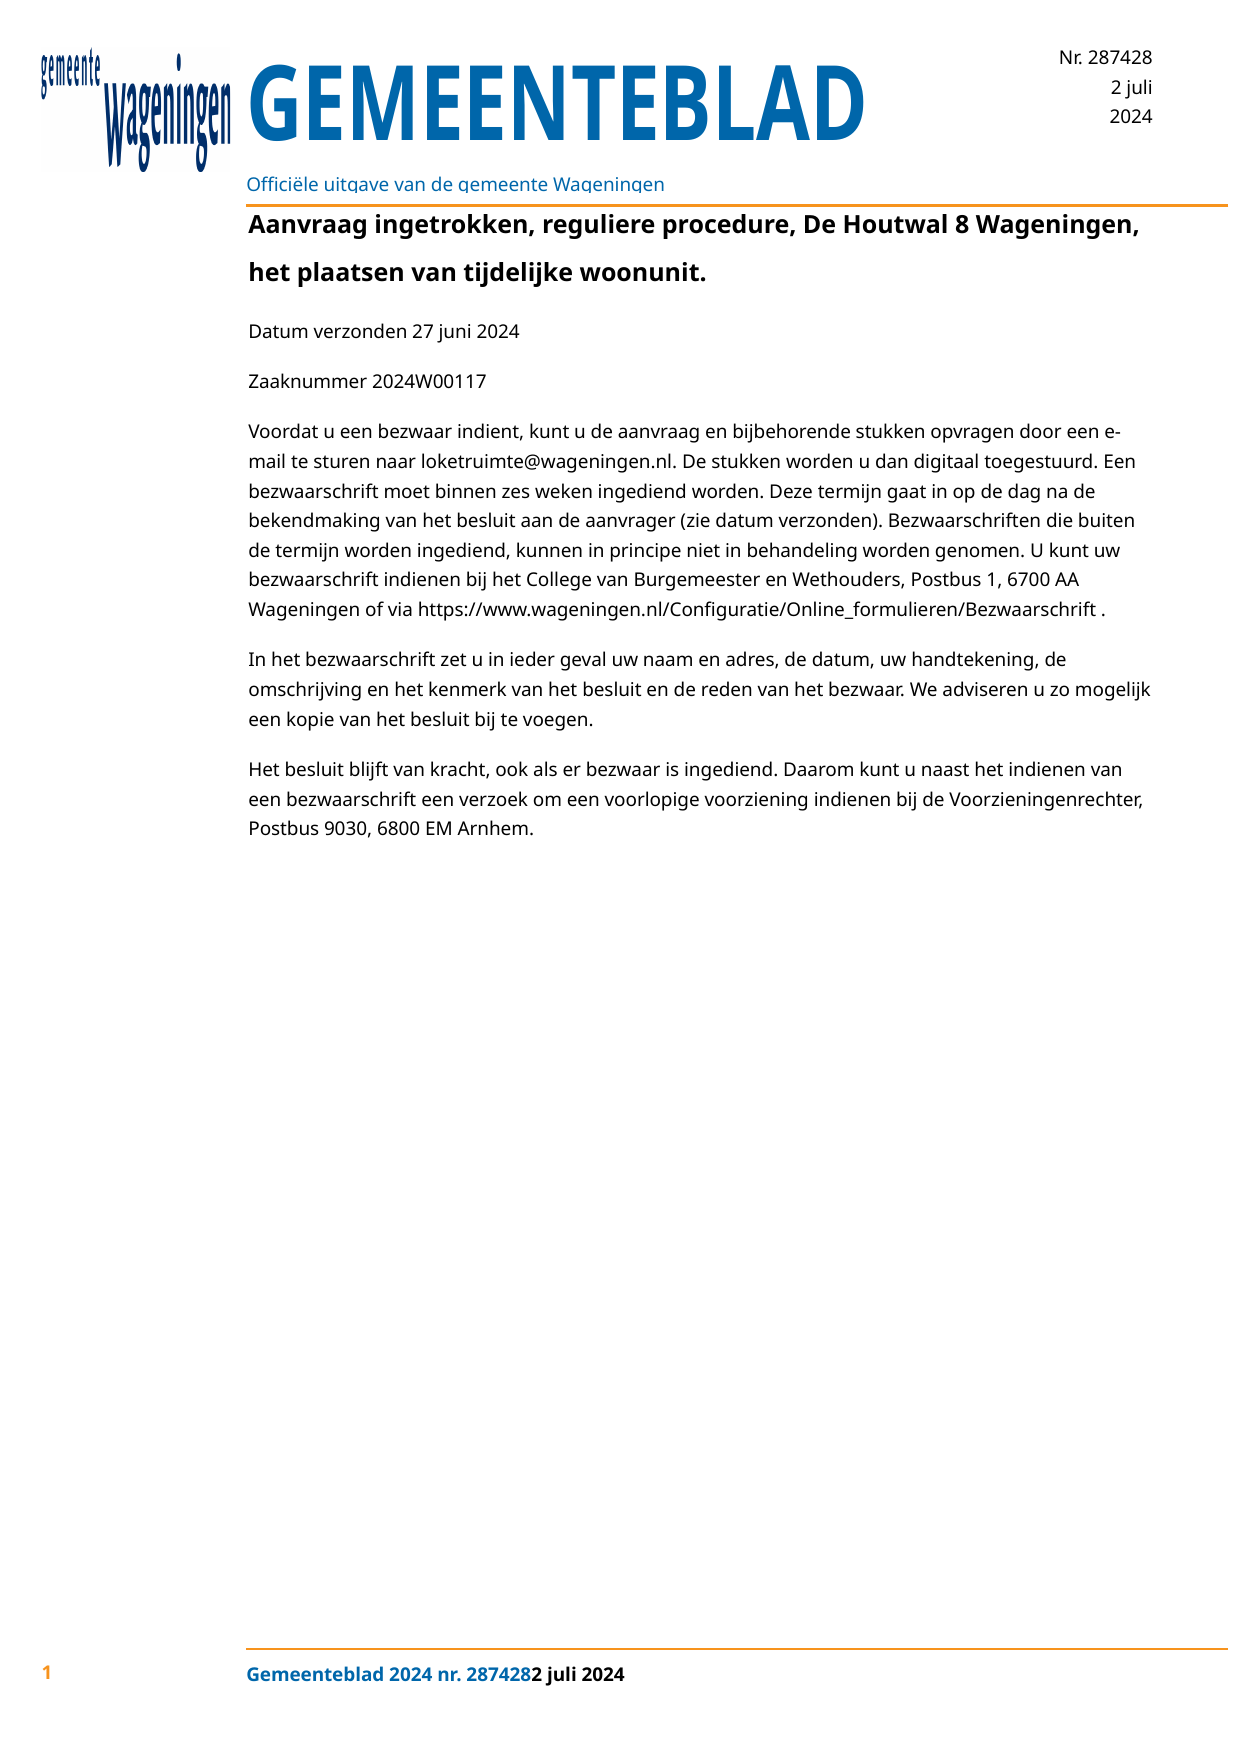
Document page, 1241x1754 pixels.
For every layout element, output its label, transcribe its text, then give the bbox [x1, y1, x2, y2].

text Aanvraag ingetrokken, reguliere procedure, De Houtwal 8 Wageningen, het plaatsen van tijdelijke woonunit. [248, 207, 1152, 288]
text Datum verzonden 27 juni 2024 [248, 318, 1152, 344]
picture [41, 47, 231, 172]
text In het bezwaarschrift zet u in ieder geval uw naam en adres, de datum, uw handtekening, de omschrijving en het kenmerk van het besluit en de reden van het bezwaar. We adviseren u zo mogelijk een kopie van het besluit bij te voegen. [248, 647, 1152, 732]
text Voordat u een bezwaar indient, kunt u de aanvraag en bijbehorende stukken opvragen door een e-mail te sturen naar loketruimte@wageningen.nl. De stukken worden u dan digitaal toegestuurd. Een bezwaarschrift moet binnen zes weken ingediend worden. Deze termijn gaat in op de dag na de bekendmaking van het besluit aan de aanvrager (zie datum verzonden). Bezwaarschriften die buiten de termijn worden ingediend, kunnen in principe niet in behandeling worden genomen. U kunt uw bezwaarschrift indienen bij het College van Burgemeester en Wethouders, Postbus 1, 6700 AA Wageningen of via https://www.wageningen.nl/Configuratie/Online_formulieren/Bezwaarschrift . [248, 419, 1152, 622]
text Zaaknummer 2024W00117 [248, 368, 1152, 394]
text Het besluit blijft van kracht, ook als er bezwaar is ingediend. Daarom kunt u naast het indienen van een bezwaarschrift een verzoek om een voorlopige voorziening indienen bij de Voorzieningenrechter, Postbus 9030, 6800 EM Arnhem. [248, 756, 1152, 841]
